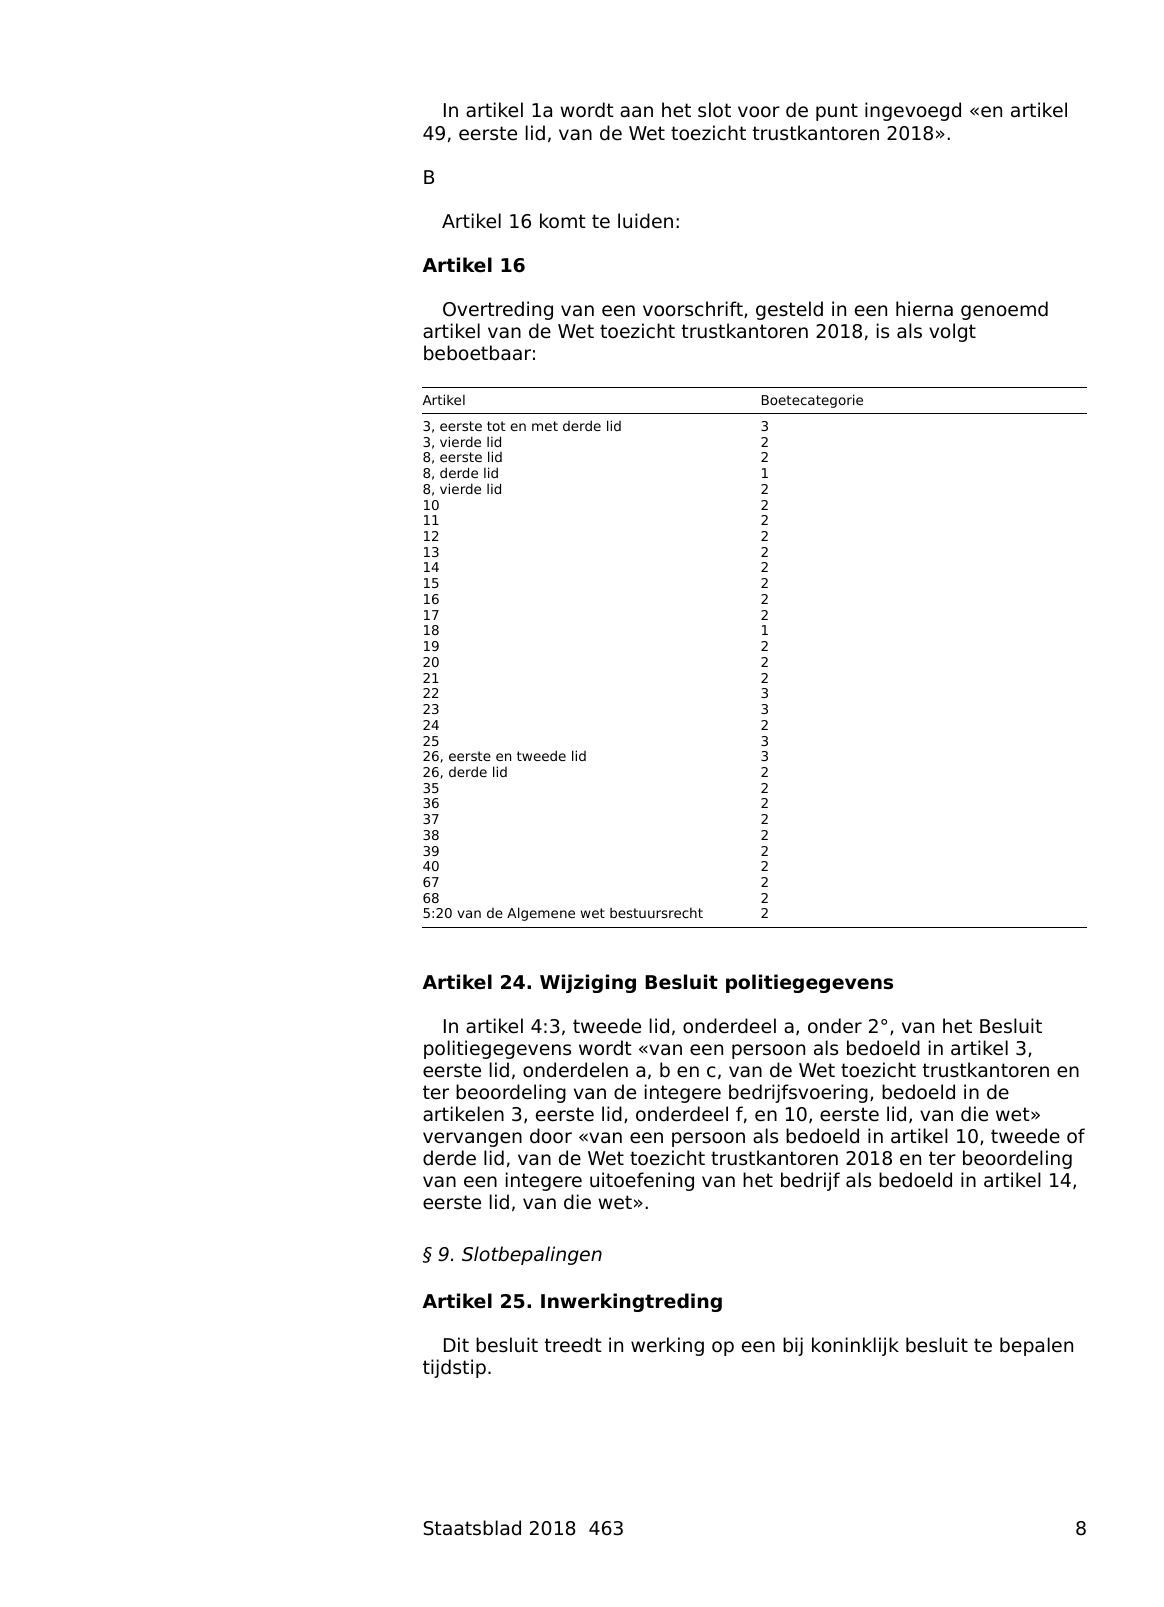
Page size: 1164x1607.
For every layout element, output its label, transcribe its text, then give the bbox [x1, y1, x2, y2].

table_cell 18 [422, 623, 754, 639]
table_cell 67 [422, 875, 754, 891]
subtitle Artikel 16 [422, 255, 1087, 277]
table_cell 25 [422, 733, 754, 749]
table_cell 2 [754, 828, 1087, 843]
table_cell 2 [754, 498, 1087, 513]
table_cell 13 [422, 545, 754, 560]
subtitle Artikel 24. Wijziging Besluit politiegegevens [422, 972, 1087, 994]
table_cell 24 [422, 718, 754, 733]
table_cell 2 [754, 812, 1087, 828]
table_cell 19 [422, 639, 754, 655]
table_cell 1 [754, 623, 1087, 639]
table_cell 20 [422, 655, 754, 670]
table_cell 36 [422, 796, 754, 812]
table_cell 3 [754, 414, 1087, 434]
table_cell 10 [422, 498, 754, 513]
table_cell 8, vierde lid [422, 482, 754, 497]
table_cell 2 [754, 796, 1087, 812]
table_cell 39 [422, 844, 754, 859]
table_cell 2 [754, 592, 1087, 607]
table_cell 8, derde lid [422, 466, 754, 482]
subtitle Artikel 25. Inwerkingtreding [422, 1291, 1087, 1313]
table_cell 26, eerste en tweede lid [422, 749, 754, 765]
table_cell 15 [422, 576, 754, 592]
table_cell 2 [754, 529, 1087, 544]
text B [422, 167, 1087, 188]
table_cell 23 [422, 702, 754, 718]
table_cell 2 [754, 560, 1087, 576]
table_cell 5:20 van de Algemene wet bestuursrecht [422, 906, 754, 927]
table_cell 8, eerste lid [422, 450, 754, 466]
table_cell 2 [754, 482, 1087, 497]
table_cell 2 [754, 859, 1087, 875]
table_cell 21 [422, 670, 754, 686]
table_cell 3 [754, 749, 1087, 765]
table_cell 2 [754, 576, 1087, 592]
table_cell 22 [422, 686, 754, 702]
table_cell 3 [754, 686, 1087, 702]
table_cell 2 [754, 718, 1087, 733]
table_header Boetecategorie [754, 388, 1087, 413]
table_cell 40 [422, 859, 754, 875]
table_cell 2 [754, 655, 1087, 670]
table_cell 38 [422, 828, 754, 843]
table_cell 2 [754, 765, 1087, 781]
table_cell 2 [754, 513, 1087, 529]
text In artikel 4:3, tweede lid, onderdeel a, onder 2°, van het Besluit politiegegevens wordt «van een persoon als bedoeld in artikel 3, eerste lid, onderdelen a, b en c, van de Wet toezicht trustkantoren en ter beoordeling van de integere bedrijfsvoering, bedoeld in de artikelen 3, eerste lid, onderdeel f, en 10, eerste lid, van die wet» vervangen door «van een persoon als bedoeld in artikel 10, tweede of derde lid, van de Wet toezicht trustkantoren 2018 en ter beoordeling van een integere uitoefening van het bedrijf als bedoeld in artikel 14, eerste lid, van die wet». [422, 1016, 1087, 1214]
text Artikel 16 komt te luiden: [422, 211, 1087, 233]
subtitle § 9. Slotbepalingen [422, 1244, 1087, 1266]
text In artikel 1a wordt aan het slot voor de punt ingevoegd «en artikel 49, eerste lid, van de Wet toezicht trustkantoren 2018». [422, 100, 1087, 144]
table_cell 2 [754, 875, 1087, 891]
table_cell 3, vierde lid [422, 435, 754, 450]
table_cell 2 [754, 450, 1087, 466]
table_cell 2 [754, 639, 1087, 655]
table_cell 35 [422, 781, 754, 796]
table_cell 2 [754, 608, 1087, 623]
table_cell 1 [754, 466, 1087, 482]
table_cell 37 [422, 812, 754, 828]
table_cell 2 [754, 891, 1087, 906]
table_cell 2 [754, 670, 1087, 686]
table_cell 26, derde lid [422, 765, 754, 781]
table_header Artikel [422, 388, 754, 413]
table_cell 68 [422, 891, 754, 906]
table_cell 14 [422, 560, 754, 576]
table_cell 16 [422, 592, 754, 607]
table_cell 2 [754, 906, 1087, 927]
table_cell 11 [422, 513, 754, 529]
text Overtreding van een voorschrift, gesteld in een hierna genoemd artikel van de Wet toezicht trustkantoren 2018, is als volgt beboetbaar: [422, 299, 1087, 365]
table_cell 3 [754, 733, 1087, 749]
table_cell 3, eerste tot en met derde lid [422, 414, 754, 434]
table_cell 12 [422, 529, 754, 544]
table_cell 3 [754, 702, 1087, 718]
table_cell 2 [754, 545, 1087, 560]
text Dit besluit treedt in werking op een bij koninklijk besluit te bepalen tijdstip. [422, 1335, 1087, 1379]
table_cell 17 [422, 608, 754, 623]
table_cell 2 [754, 844, 1087, 859]
table_cell 2 [754, 781, 1087, 796]
table_cell 2 [754, 435, 1087, 450]
